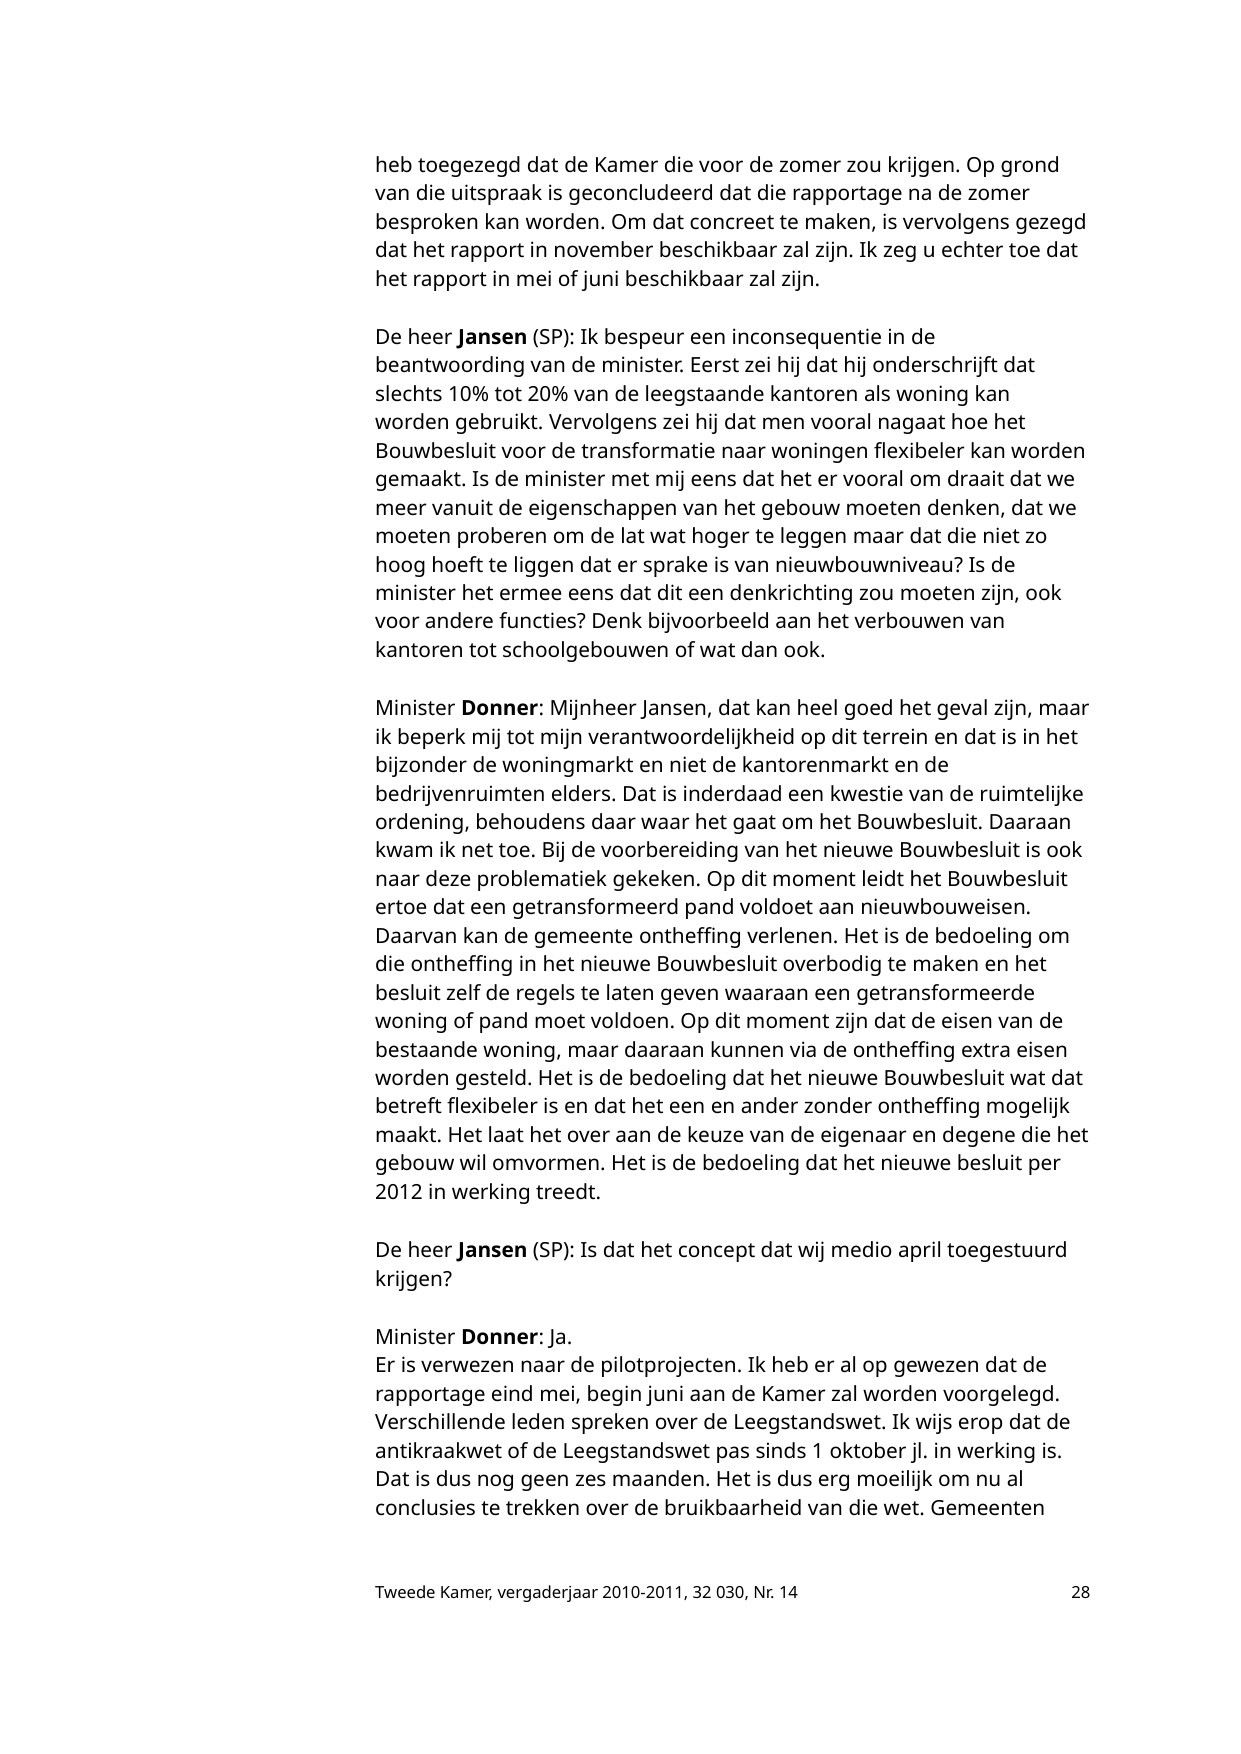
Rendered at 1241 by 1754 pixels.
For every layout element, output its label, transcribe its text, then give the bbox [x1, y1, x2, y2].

text De heer Jansen (SP): Ik bespeur een inconsequentie in de beantwoording van de minister. Eerst zei hij dat hij onderschrijft dat slechts 10% tot 20% van de leegstaande kantoren als woning kan worden gebruikt. Vervolgens zei hij dat men vooral nagaat hoe het Bouwbesluit voor de transformatie naar woningen flexibeler kan worden gemaakt. Is de minister met mij eens dat het er vooral om draait dat we meer vanuit de eigenschappen van het gebouw moeten denken, dat we moeten proberen om de lat wat hoger te leggen maar dat die niet zo hoog hoeft te liggen dat er sprake is van nieuwbouwniveau? Is de minister het ermee eens dat dit een denkrichting zou moeten zijn, ook voor andere functies? Denk bijvoorbeeld aan het verbouwen van kantoren tot schoolgebouwen of wat dan ook. [375, 322, 1090, 663]
text heb toegezegd dat de Kamer die voor de zomer zou krijgen. Op grond van die uitspraak is geconcludeerd dat die rapportage na de zomer besproken kan worden. Om dat concreet te maken, is vervolgens gezegd dat het rapport in november beschikbaar zal zijn. Ik zeg u echter toe dat het rapport in mei of juni beschikbaar zal zijn. [375, 150, 1090, 292]
text Verschillende leden spreken over de Leegstandswet. Ik wijs erop dat de antikraakwet of de Leegstandswet pas sinds 1 oktober jl. in werking is. Dat is dus nog geen zes maanden. Het is dus erg moeilijk om nu al conclusies te trekken over de bruikbaarheid van die wet. Gemeenten [375, 1407, 1090, 1521]
text De heer Jansen (SP): Is dat het concept dat wij medio april toegestuurd krijgen? [375, 1235, 1090, 1292]
text Minister Donner: Mijnheer Jansen, dat kan heel goed het geval zijn, maar ik beperk mij tot mijn verantwoordelijkheid op dit terrein en dat is in het bijzonder de woningmarkt en niet de kantorenmarkt en de bedrijvenruimten elders. Dat is inderdaad een kwestie van de ruimtelijke ordening, behoudens daar waar het gaat om het Bouwbesluit. Daaraan kwam ik net toe. Bij de voorbereiding van het nieuwe Bouwbesluit is ook naar deze problematiek gekeken. Op dit moment leidt het Bouwbesluit ertoe dat een getransformeerd pand voldoet aan nieuwbouweisen. Daarvan kan de gemeente ontheffing verlenen. Het is de bedoeling om die ontheffing in het nieuwe Bouwbesluit overbodig te maken en het besluit zelf de regels te laten geven waaraan een getransformeerde woning of pand moet voldoen. Op dit moment zijn dat de eisen van de bestaande woning, maar daaraan kunnen via de ontheffing extra eisen worden gesteld. Het is de bedoeling dat het nieuwe Bouwbesluit wat dat betreft flexibeler is en dat het een en ander zonder ontheffing mogelijk maakt. Het laat het over aan de keuze van de eigenaar en degene die het gebouw wil omvormen. Het is de bedoeling dat het nieuwe besluit per 2012 in werking treedt. [375, 693, 1090, 1205]
text Minister Donner: Ja. [375, 1322, 1090, 1351]
text Er is verwezen naar de pilotprojecten. Ik heb er al op gewezen dat de rapportage eind mei, begin juni aan de Kamer zal worden voorgelegd. [375, 1351, 1090, 1407]
